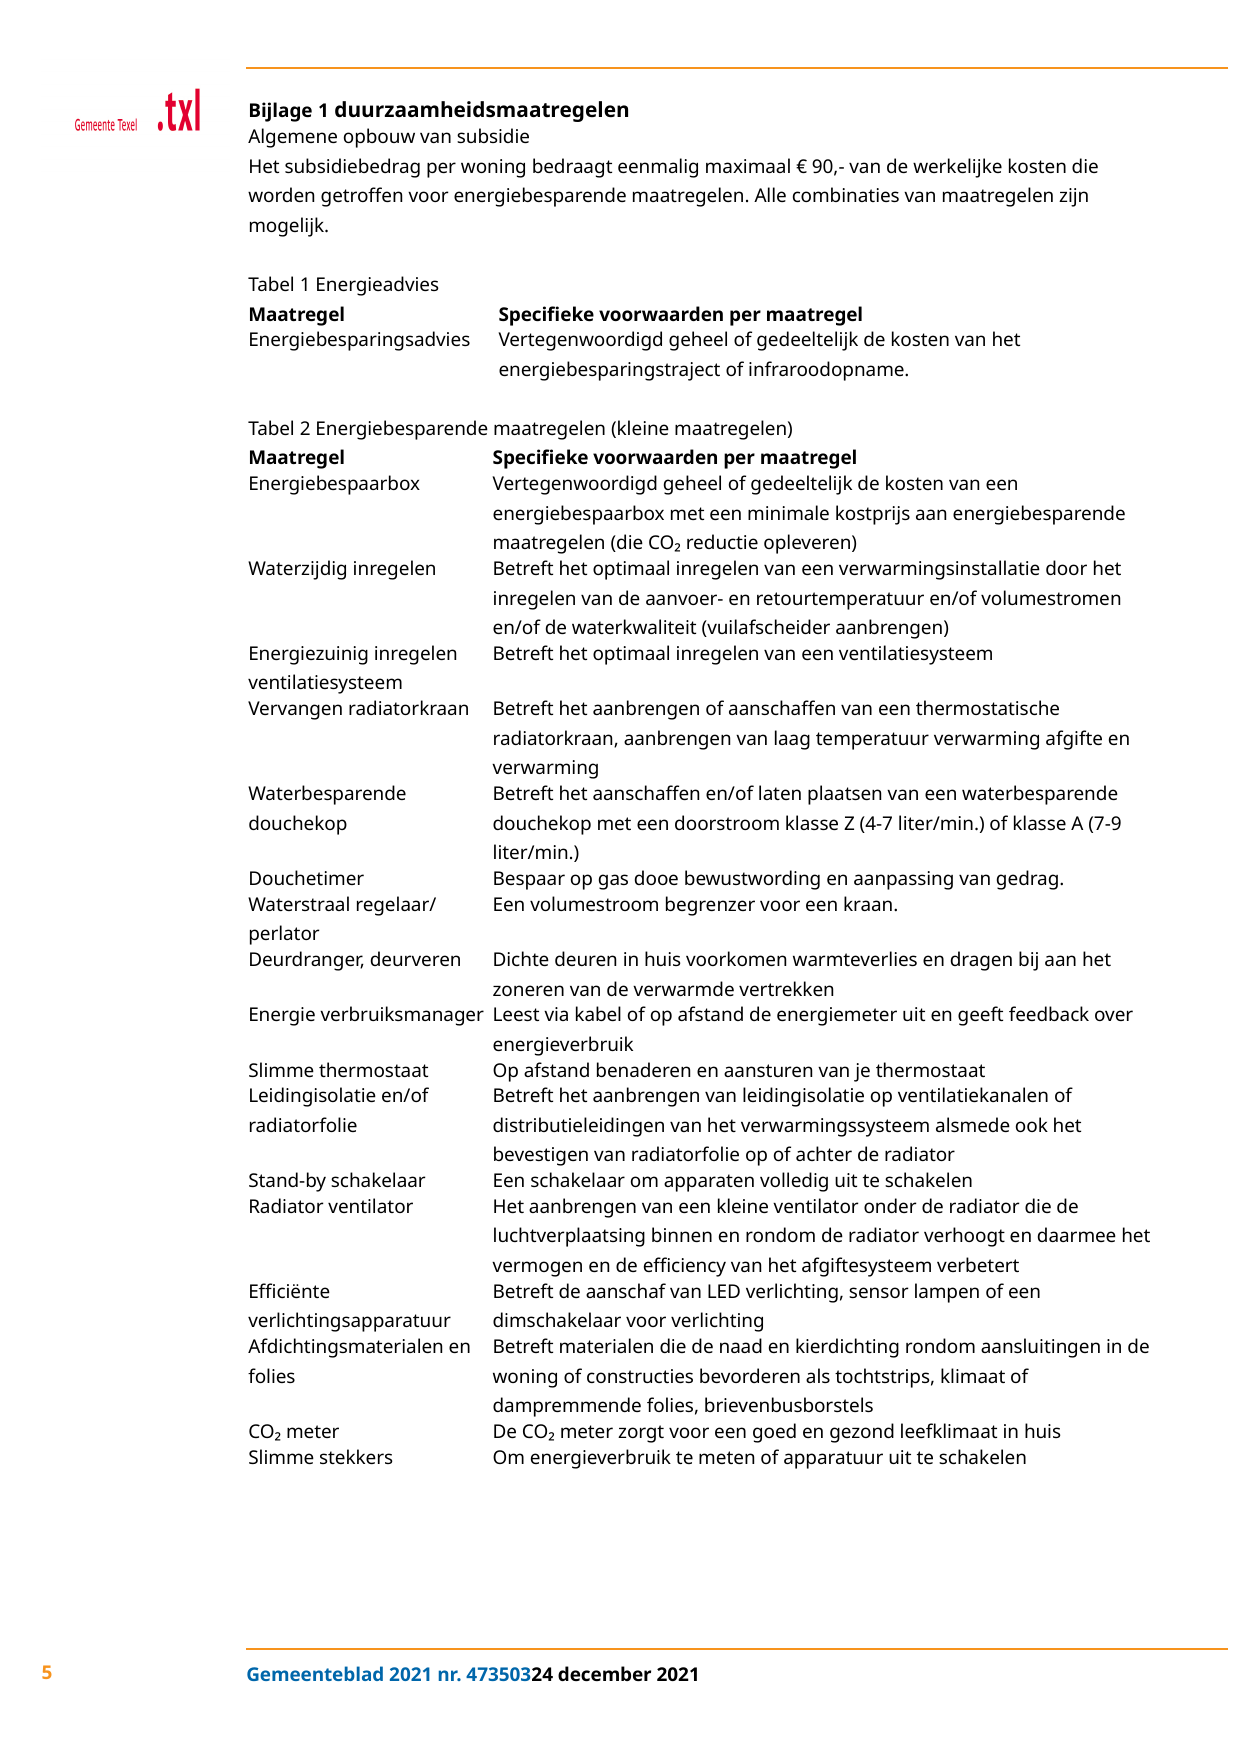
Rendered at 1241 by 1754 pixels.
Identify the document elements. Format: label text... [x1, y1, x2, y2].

table_cell Leidingisolatie en/of radiatorfolie [248, 1083, 492, 1167]
table_cell Het aanbrengen van een kleine ventilator onder de radiator die de luchtverplaatsing binnen en rondom de radiator verhoogt en daarmee het vermogen en de efficiency van het afgiftesysteem verbetert [493, 1193, 1152, 1278]
table_cell Efficiënte verlichtingsapparatuur [248, 1278, 492, 1333]
table_cell Betreft materialen die de naad en kierdichting rondom aansluitingen in de woning of constructies bevorderen als tochtstrips, klimaat of dampremmende folies, brievenbusborstels [493, 1333, 1152, 1418]
table_cell Energie verbruiksmanager [248, 1001, 492, 1057]
text Tabel 1 Energieadvies [248, 271, 1152, 297]
table_cell Douchetimer [248, 865, 492, 891]
table_cell Betreft het aanbrengen of aanschaffen van een thermostatische radiatorkraan, aanbrengen van laag temperatuur verwarming afgifte en verwarming [493, 695, 1152, 780]
table_cell Betreft het optimaal inregelen van een verwarmingsinstallatie door het inregelen van de aanvoer- en retourtemperatuur en/of volumestromen en/of de waterkwaliteit (vuilafscheider aanbrengen) [493, 555, 1152, 640]
table_header Maatregel [248, 301, 498, 327]
table_cell Betreft het aanschaffen en/of laten plaatsen van een waterbesparende douchekop met een doorstroom klasse Z (4-7 liter/min.) of klasse A (7-9 liter/min.) [493, 780, 1152, 865]
table_cell Slimme thermostaat [248, 1057, 492, 1082]
table_cell Afdichtingsmaterialen en folies [248, 1333, 492, 1418]
text Bijlage 1 duurzaamheidsmaatregelen [248, 95, 1152, 123]
table_cell Vervangen radiatorkraan [248, 695, 492, 780]
table_cell Op afstand benaderen en aansturen van je thermostaat [493, 1057, 1152, 1082]
table_cell Energiebesparingsadvies [248, 327, 498, 382]
table_cell Slimme stekkers [248, 1444, 492, 1470]
text Tabel 2 Energiebesparende maatregelen (kleine maatregelen) [248, 415, 1152, 441]
table_cell Betreft het optimaal inregelen van een ventilatiesysteem [493, 640, 1152, 695]
table_cell Een schakelaar om apparaten volledig uit te schakelen [493, 1168, 1152, 1193]
table_cell Bespaar op gas dooe bewustwording en aanpassing van gedrag. [493, 865, 1152, 891]
table_cell Om energieverbruik te meten of apparatuur uit te schakelen [493, 1444, 1152, 1470]
table_cell Betreft de aanschaf van LED verlichting, sensor lampen of een dimschakelaar voor verlichting [493, 1278, 1152, 1333]
table_cell Vertegenwoordigd geheel of gedeeltelijk de kosten van een energiebespaarbox met een minimale kostprijs aan energiebesparende maatregelen (die CO₂ reductie opleveren) [493, 470, 1152, 555]
table_header Maatregel [248, 445, 492, 470]
text Algemene opbouw van subsidie [248, 123, 1152, 149]
table_header Specifieke voorwaarden per maatregel [498, 301, 1152, 327]
table_header Specifieke voorwaarden per maatregel [493, 445, 1152, 470]
table_cell Betreft het aanbrengen van leidingisolatie op ventilatiekanalen of distributieleidingen van het verwarmingssysteem alsmede ook het bevestigen van radiatorfolie op of achter de radiator [493, 1083, 1152, 1167]
table_cell Stand-by schakelaar [248, 1168, 492, 1193]
table_cell Energiezuinig inregelen ventilatiesysteem [248, 640, 492, 695]
text Het subsidiebedrag per woning bedraagt eenmalig maximaal € 90,- van de werkelijke kosten die worden getroffen voor energiebesparende maatregelen. Alle combinaties van maatregelen zijn mogelijk. [248, 153, 1152, 238]
table_cell Vertegenwoordigd geheel of gedeeltelijk de kosten van het energiebesparingstraject of infraroodopname. [498, 327, 1152, 382]
table_cell Leest via kabel of op afstand de energiemeter uit en geeft feedback over energieverbruik [493, 1001, 1152, 1057]
table_cell Radiator ventilator [248, 1193, 492, 1278]
table_cell Dichte deuren in huis voorkomen warmteverlies en dragen bij aan het zoneren van de verwarmde vertrekken [493, 946, 1152, 1001]
table_cell Energiebespaarbox [248, 470, 492, 555]
table_cell Waterzijdig inregelen [248, 555, 492, 640]
table_cell Een volumestroom begrenzer voor een kraan. [493, 891, 1152, 946]
table_cell Waterstraal regelaar/ perlator [248, 891, 492, 946]
table_cell De CO₂ meter zorgt voor een goed en gezond leefklimaat in huis [493, 1418, 1152, 1444]
table_cell Waterbesparende douchekop [248, 780, 492, 865]
table_cell CO₂ meter [248, 1418, 492, 1444]
picture [41, 47, 231, 172]
table_cell Deurdranger, deurveren [248, 946, 492, 1001]
